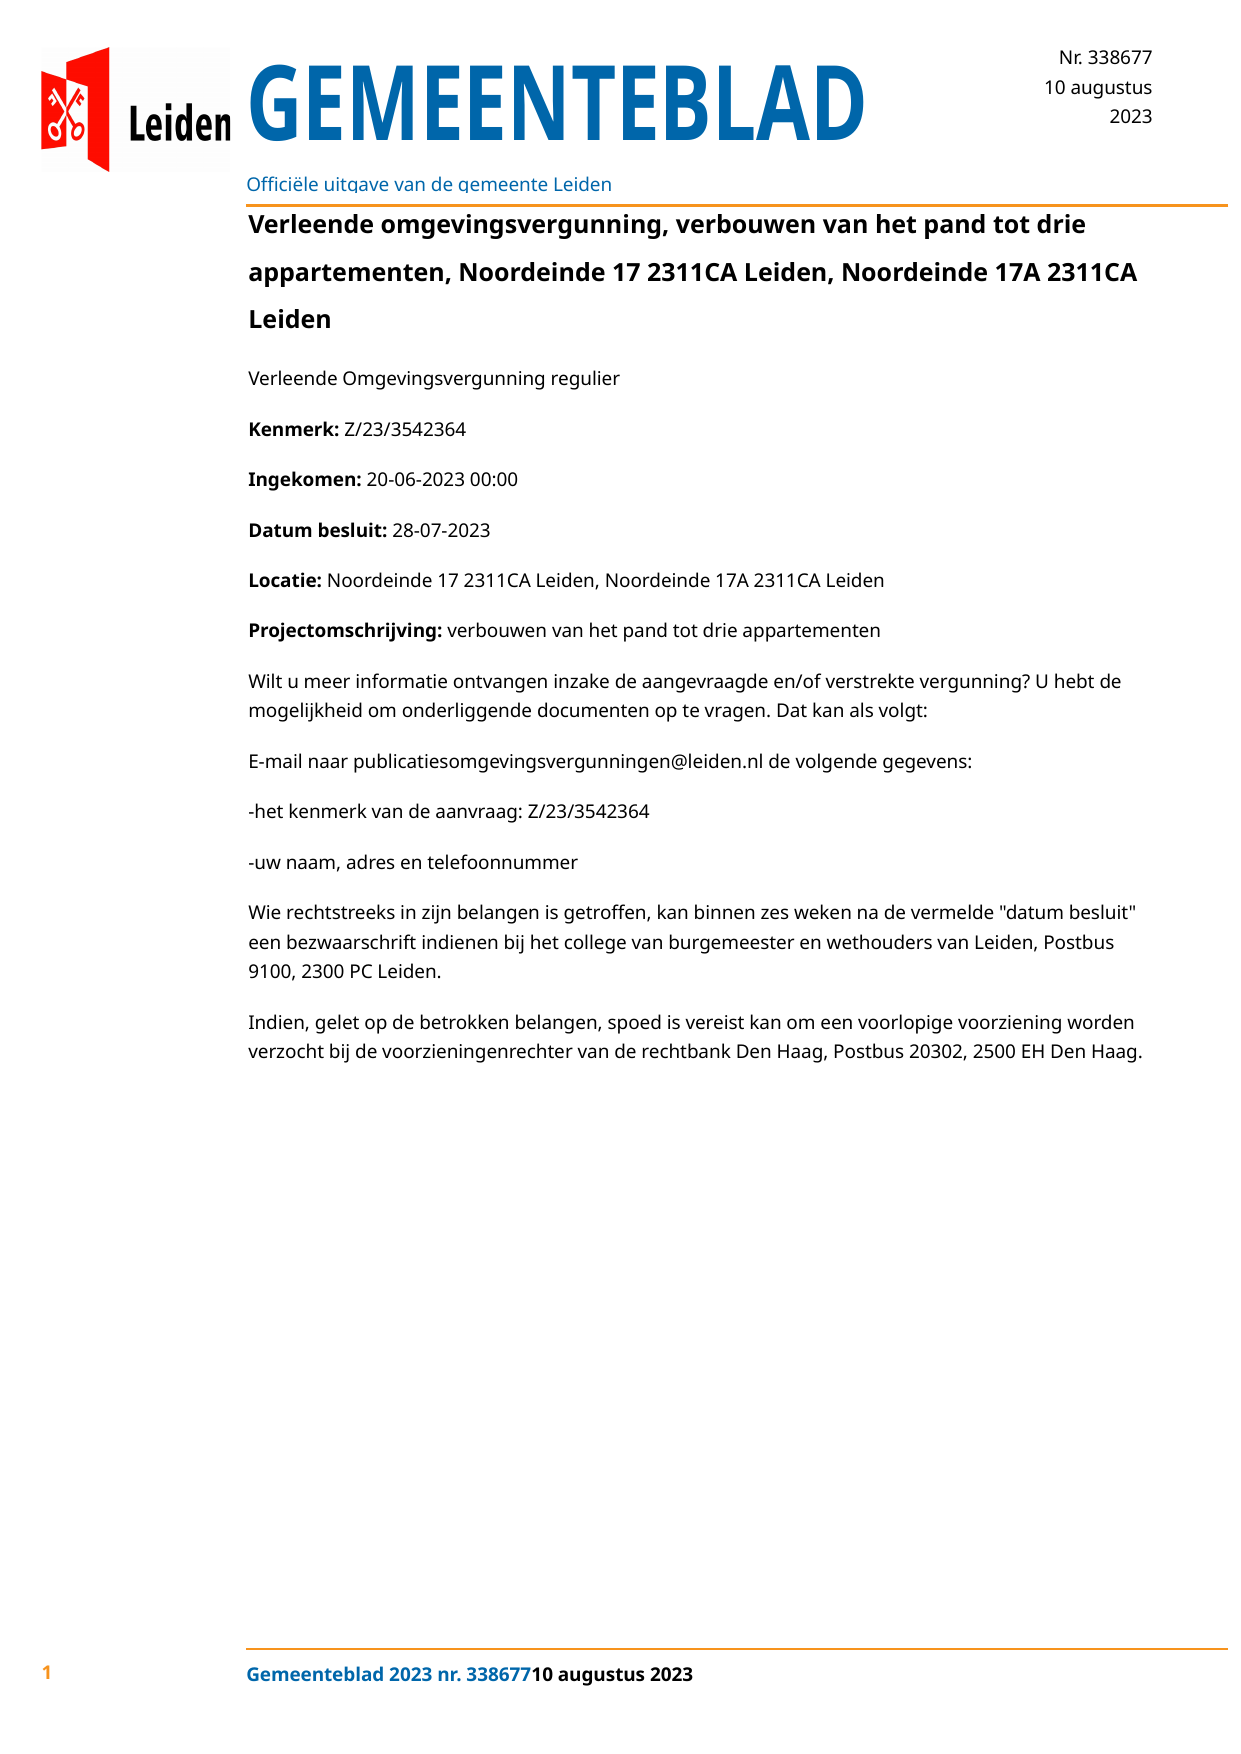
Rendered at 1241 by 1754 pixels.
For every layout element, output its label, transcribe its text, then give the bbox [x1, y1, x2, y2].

text Kenmerk: Z/23/3542364 [248, 416, 1152, 442]
text Locatie: Noordeinde 17 2311CA Leiden, Noordeinde 17A 2311CA Leiden [248, 567, 1152, 593]
text E-mail naar publicatiesomgevingsvergunningen@leiden.nl de volgende gegevens: [248, 748, 1152, 774]
text -het kenmerk van de aanvraag: Z/23/3542364 [248, 798, 1152, 824]
text Projectomschrijving: verbouwen van het pand tot drie appartementen [248, 618, 1152, 643]
picture [41, 47, 231, 172]
text Ingekomen: 20-06-2023 00:00 [248, 466, 1152, 492]
text Verleende omgevingsvergunning, verbouwen van het pand tot drie appartementen, Noordeinde 17 2311CA Leiden, Noordeinde 17A 2311CA Leiden [248, 207, 1152, 336]
text Indien, gelet op de betrokken belangen, spoed is vereist kan om een voorlopige voorziening worden verzocht bij de voorzieningenrechter van de rechtbank Den Haag, Postbus 20302, 2500 EH Den Haag. [248, 1009, 1152, 1064]
text Wie rechtstreeks in zijn belangen is getroffen, kan binnen zes weken na de vermelde "datum besluit" een bezwaarschrift indienen bij het college van burgemeester en wethouders van Leiden, Postbus 9100, 2300 PC Leiden. [248, 899, 1152, 984]
text -uw naam, adres en telefoonnummer [248, 849, 1152, 874]
text Wilt u meer informatie ontvangen inzake de aangevraagde en/of verstrekte vergunning? U hebt de mogelijkheid om onderliggende documenten op te vragen. Dat kan als volgt: [248, 668, 1152, 723]
text Datum besluit: 28-07-2023 [248, 517, 1152, 542]
text Verleende Omgevingsvergunning regulier [248, 366, 1152, 391]
